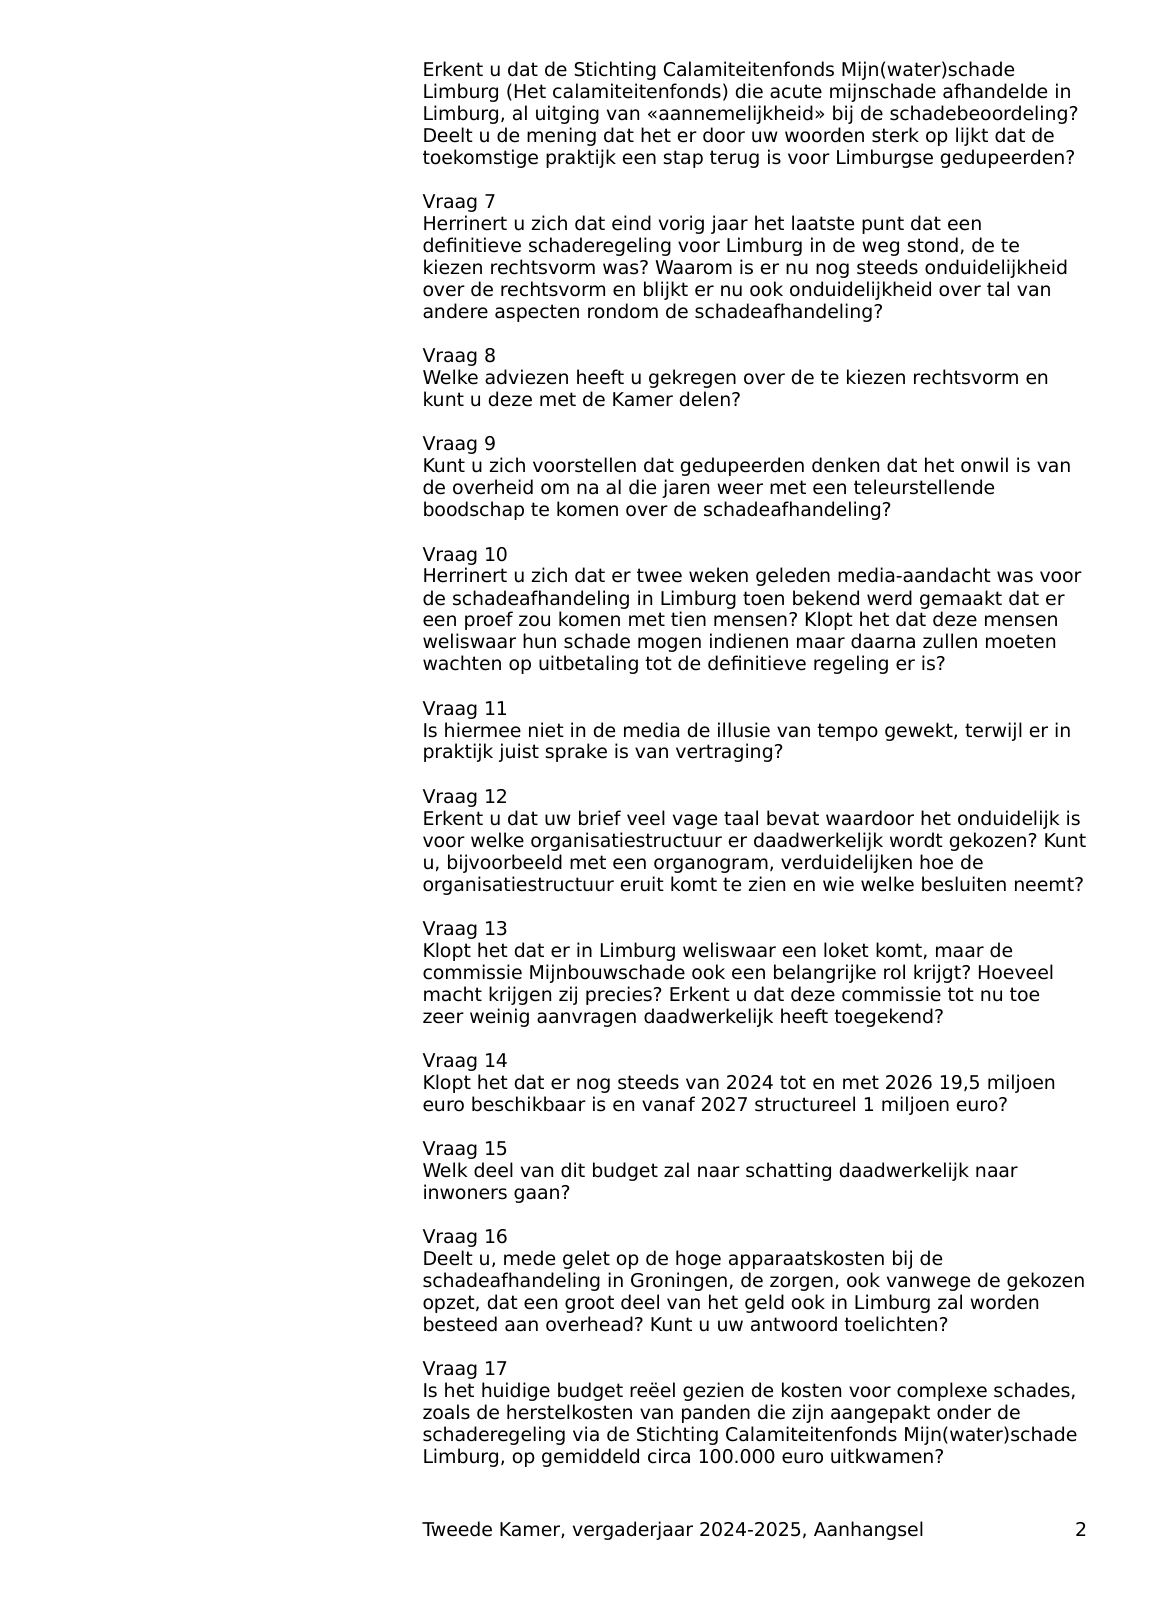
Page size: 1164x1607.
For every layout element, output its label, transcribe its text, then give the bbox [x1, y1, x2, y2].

text Herrinert u zich dat eind vorig jaar het laatste punt dat een definitieve schaderegeling voor Limburg in de weg stond, de te kiezen rechtsvorm was? Waarom is er nu nog steeds onduidelijkheid over de rechtsvorm en blijkt er nu ook onduidelijkheid over tal van andere aspecten rondom de schadeafhandeling? [422, 213, 1087, 323]
text Klopt het dat er in Limburg weliswaar een loket komt, maar de commissie Mijnbouwschade ook een belangrijke rol krijgt? Hoeveel macht krijgen zij precies? Erkent u dat deze commissie tot nu toe zeer weinig aanvragen daadwerkelijk heeft toegekend? [422, 940, 1087, 1028]
text Vraag 9 [422, 433, 1087, 455]
text Vraag 11 [422, 697, 1087, 719]
text Vraag 14 [422, 1050, 1087, 1072]
text Deelt u, mede gelet op de hoge apparaatskosten bij de schadeafhandeling in Groningen, de zorgen, ook vanwege de gekozen opzet, dat een groot deel van het geld ook in Limburg zal worden besteed aan overhead? Kunt u uw antwoord toelichten? [422, 1248, 1087, 1336]
text Herrinert u zich dat er twee weken geleden media-aandacht was voor de schadeafhandeling in Limburg toen bekend werd gemaakt dat er een proef zou komen met tien mensen? Klopt het dat deze mensen weliswaar hun schade mogen indienen maar daarna zullen moeten wachten op uitbetaling tot de definitieve regeling er is? [422, 565, 1087, 675]
text Erkent u dat de Stichting Calamiteitenfonds Mijn(water)schade Limburg (Het calamiteitenfonds) die acute mijnschade afhandelde in Limburg, al uitging van «aannemelijkheid» bij de schadebeoordeling? Deelt u de mening dat het er door uw woorden sterk op lijkt dat de toekomstige praktijk een stap terug is voor Limburgse gedupeerden? [422, 59, 1087, 169]
text Erkent u dat uw brief veel vage taal bevat waardoor het onduidelijk is voor welke organisatiestructuur er daadwerkelijk wordt gekozen? Kunt u, bijvoorbeeld met een organogram, verduidelijken hoe de organisatiestructuur eruit komt te zien en wie welke besluiten neemt? [422, 808, 1087, 896]
text Vraag 10 [422, 543, 1087, 565]
text Vraag 13 [422, 918, 1087, 940]
text Is het huidige budget reëel gezien de kosten voor complexe schades, zoals de herstelkosten van panden die zijn aangepakt onder de schaderegeling via de Stichting Calamiteitenfonds Mijn(water)schade Limburg, op gemiddeld circa 100.000 euro uitkwamen? [422, 1380, 1087, 1468]
text Is hiermee niet in de media de illusie van tempo gewekt, terwijl er in praktijk juist sprake is van vertraging? [422, 719, 1087, 763]
text Vraag 17 [422, 1358, 1087, 1380]
text Welke adviezen heeft u gekregen over de te kiezen rechtsvorm en kunt u deze met de Kamer delen? [422, 367, 1087, 411]
text Vraag 7 [422, 191, 1087, 213]
text Klopt het dat er nog steeds van 2024 tot en met 2026 19,5 miljoen euro beschikbaar is en vanaf 2027 structureel 1 miljoen euro? [422, 1072, 1087, 1116]
text Vraag 16 [422, 1226, 1087, 1248]
text Kunt u zich voorstellen dat gedupeerden denken dat het onwil is van de overheid om na al die jaren weer met een teleurstellende boodschap te komen over de schadeafhandeling? [422, 455, 1087, 521]
text Welk deel van dit budget zal naar schatting daadwerkelijk naar inwoners gaan? [422, 1160, 1087, 1204]
text Vraag 15 [422, 1138, 1087, 1160]
text Vraag 8 [422, 345, 1087, 367]
text Vraag 12 [422, 786, 1087, 808]
